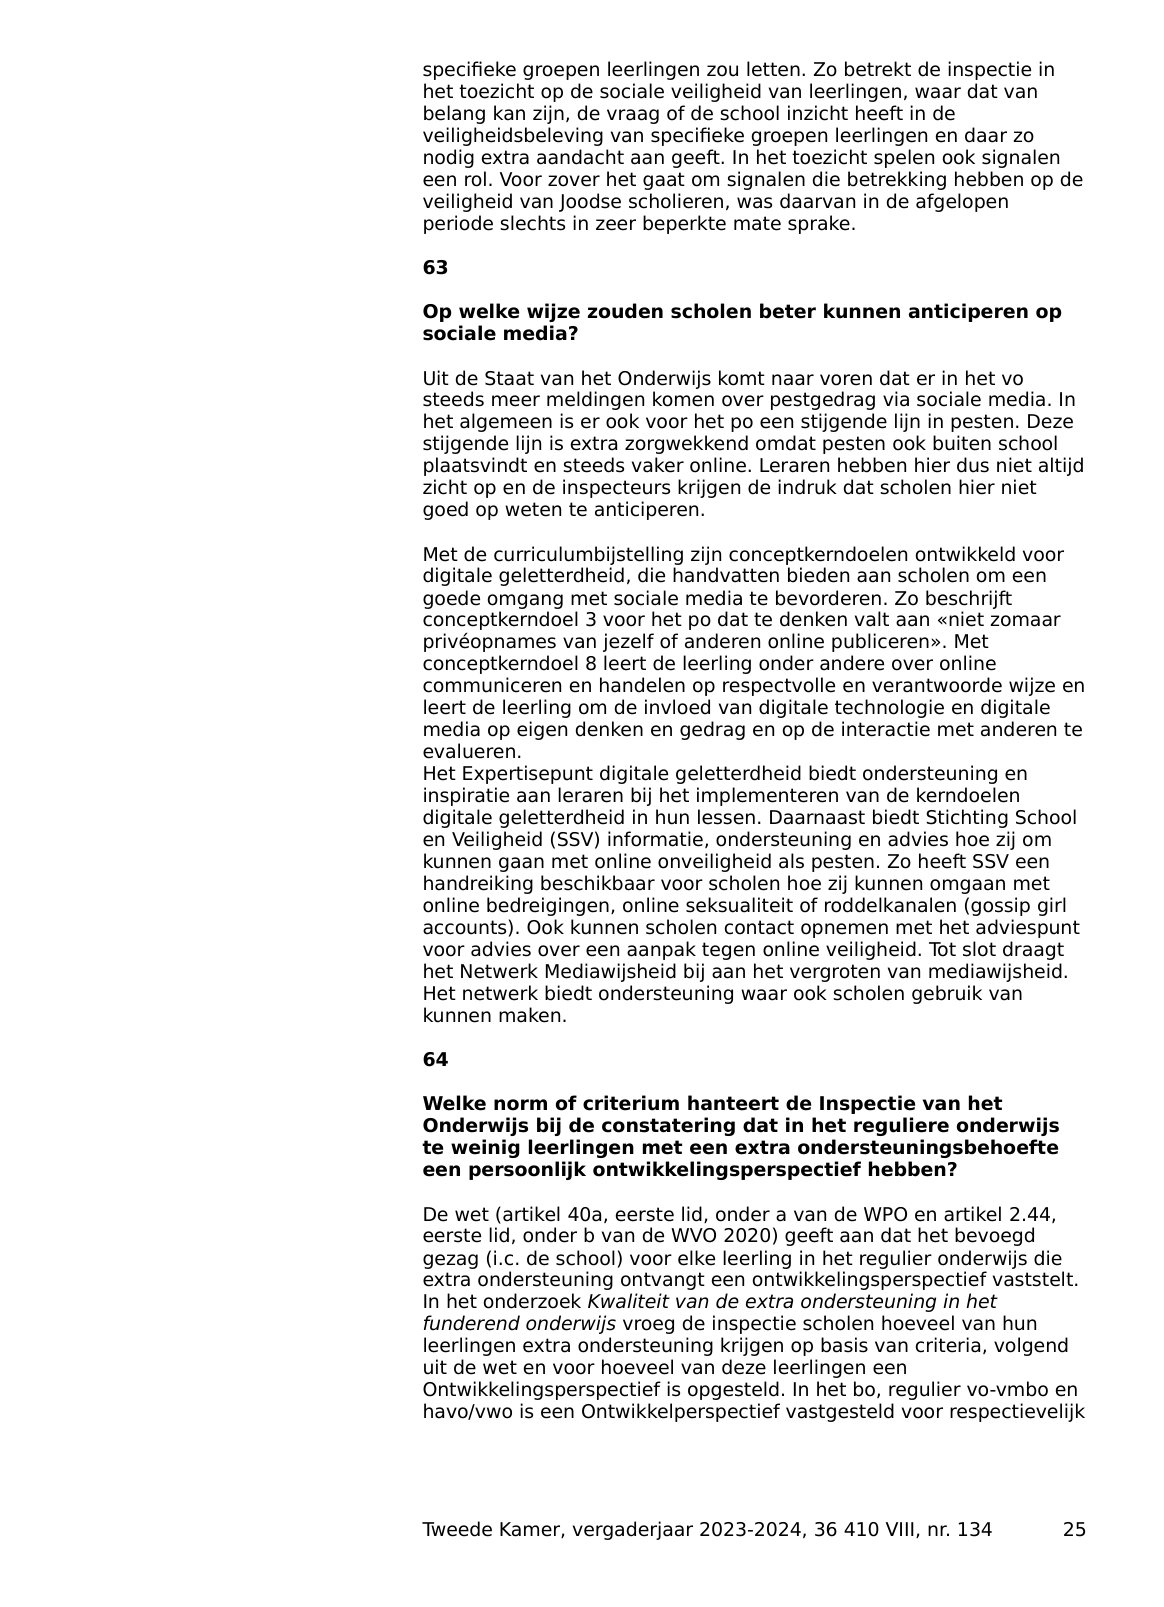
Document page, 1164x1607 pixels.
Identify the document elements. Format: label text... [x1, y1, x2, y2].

text Het Expertisepunt digitale geletterdheid biedt ondersteuning en inspiratie aan leraren bij het implementeren van de kerndoelen digitale geletterdheid in hun lessen. Daarnaast biedt Stichting School en Veiligheid (SSV) informatie, ondersteuning en advies hoe zij om kunnen gaan met online onveiligheid als pesten. Zo heeft SSV een handreiking beschikbaar voor scholen hoe zij kunnen omgaan met online bedreigingen, online seksualiteit of roddelkanalen (gossip girl accounts). Ook kunnen scholen contact opnemen met het adviespunt voor advies over een aanpak tegen online veiligheid. Tot slot draagt het Netwerk Mediawijsheid bij aan het vergroten van mediawijsheid. Het netwerk biedt ondersteuning waar ook scholen gebruik van kunnen maken. [422, 763, 1087, 1027]
text Met de curriculumbijstelling zijn conceptkerndoelen ontwikkeld voor digitale geletterdheid, die handvatten bieden aan scholen om een goede omgang met sociale media te bevorderen. Zo beschrijft conceptkerndoel 3 voor het po dat te denken valt aan «niet zomaar privéopnames van jezelf of anderen online publiceren». Met conceptkerndoel 8 leert de leerling onder andere over online communiceren en handelen op respectvolle en verantwoorde wijze en leert de leerling om de invloed van digitale technologie en digitale media op eigen denken en gedrag en op de interactie met anderen te evalueren. [422, 543, 1087, 763]
subtitle 64 [422, 1049, 1087, 1071]
subtitle 63 [422, 257, 1087, 279]
text Op welke wijze zouden scholen beter kunnen anticiperen op sociale media? [422, 301, 1087, 345]
text Welke norm of criterium hanteert de Inspectie van het Onderwijs bij de constatering dat in het reguliere onderwijs te weinig leerlingen met een extra ondersteuningsbehoefte een persoonlijk ontwikkelingsperspectief hebben? [422, 1093, 1087, 1181]
text specifieke groepen leerlingen zou letten. Zo betrekt de inspectie in het toezicht op de sociale veiligheid van leerlingen, waar dat van belang kan zijn, de vraag of de school inzicht heeft in de veiligheidsbeleving van specifieke groepen leerlingen en daar zo nodig extra aandacht aan geeft. In het toezicht spelen ook signalen een rol. Voor zover het gaat om signalen die betrekking hebben op de veiligheid van Joodse scholieren, was daarvan in de afgelopen periode slechts in zeer beperkte mate sprake. [422, 59, 1087, 235]
text Uit de Staat van het Onderwijs komt naar voren dat er in het vo steeds meer meldingen komen over pestgedrag via sociale media. In het algemeen is er ook voor het po een stijgende lijn in pesten. Deze stijgende lijn is extra zorgwekkend omdat pesten ook buiten school plaatsvindt en steeds vaker online. Leraren hebben hier dus niet altijd zicht op en de inspecteurs krijgen de indruk dat scholen hier niet goed op weten te anticiperen. [422, 367, 1087, 521]
text De wet (artikel 40a, eerste lid, onder a van de WPO en artikel 2.44, eerste lid, onder b van de WVO 2020) geeft aan dat het bevoegd gezag (i.c. de school) voor elke leerling in het regulier onderwijs die extra ondersteuning ontvangt een ontwikkelingsperspectief vaststelt. In het onderzoek Kwaliteit van de extra ondersteuning in het funderend onderwijs vroeg de inspectie scholen hoeveel van hun leerlingen extra ondersteuning krijgen op basis van criteria, volgend uit de wet en voor hoeveel van deze leerlingen een Ontwikkelingsperspectief is opgesteld. In het bo, regulier vo-vmbo en havo/vwo is een Ontwikkelperspectief vastgesteld voor respectievelijk [422, 1203, 1087, 1423]
